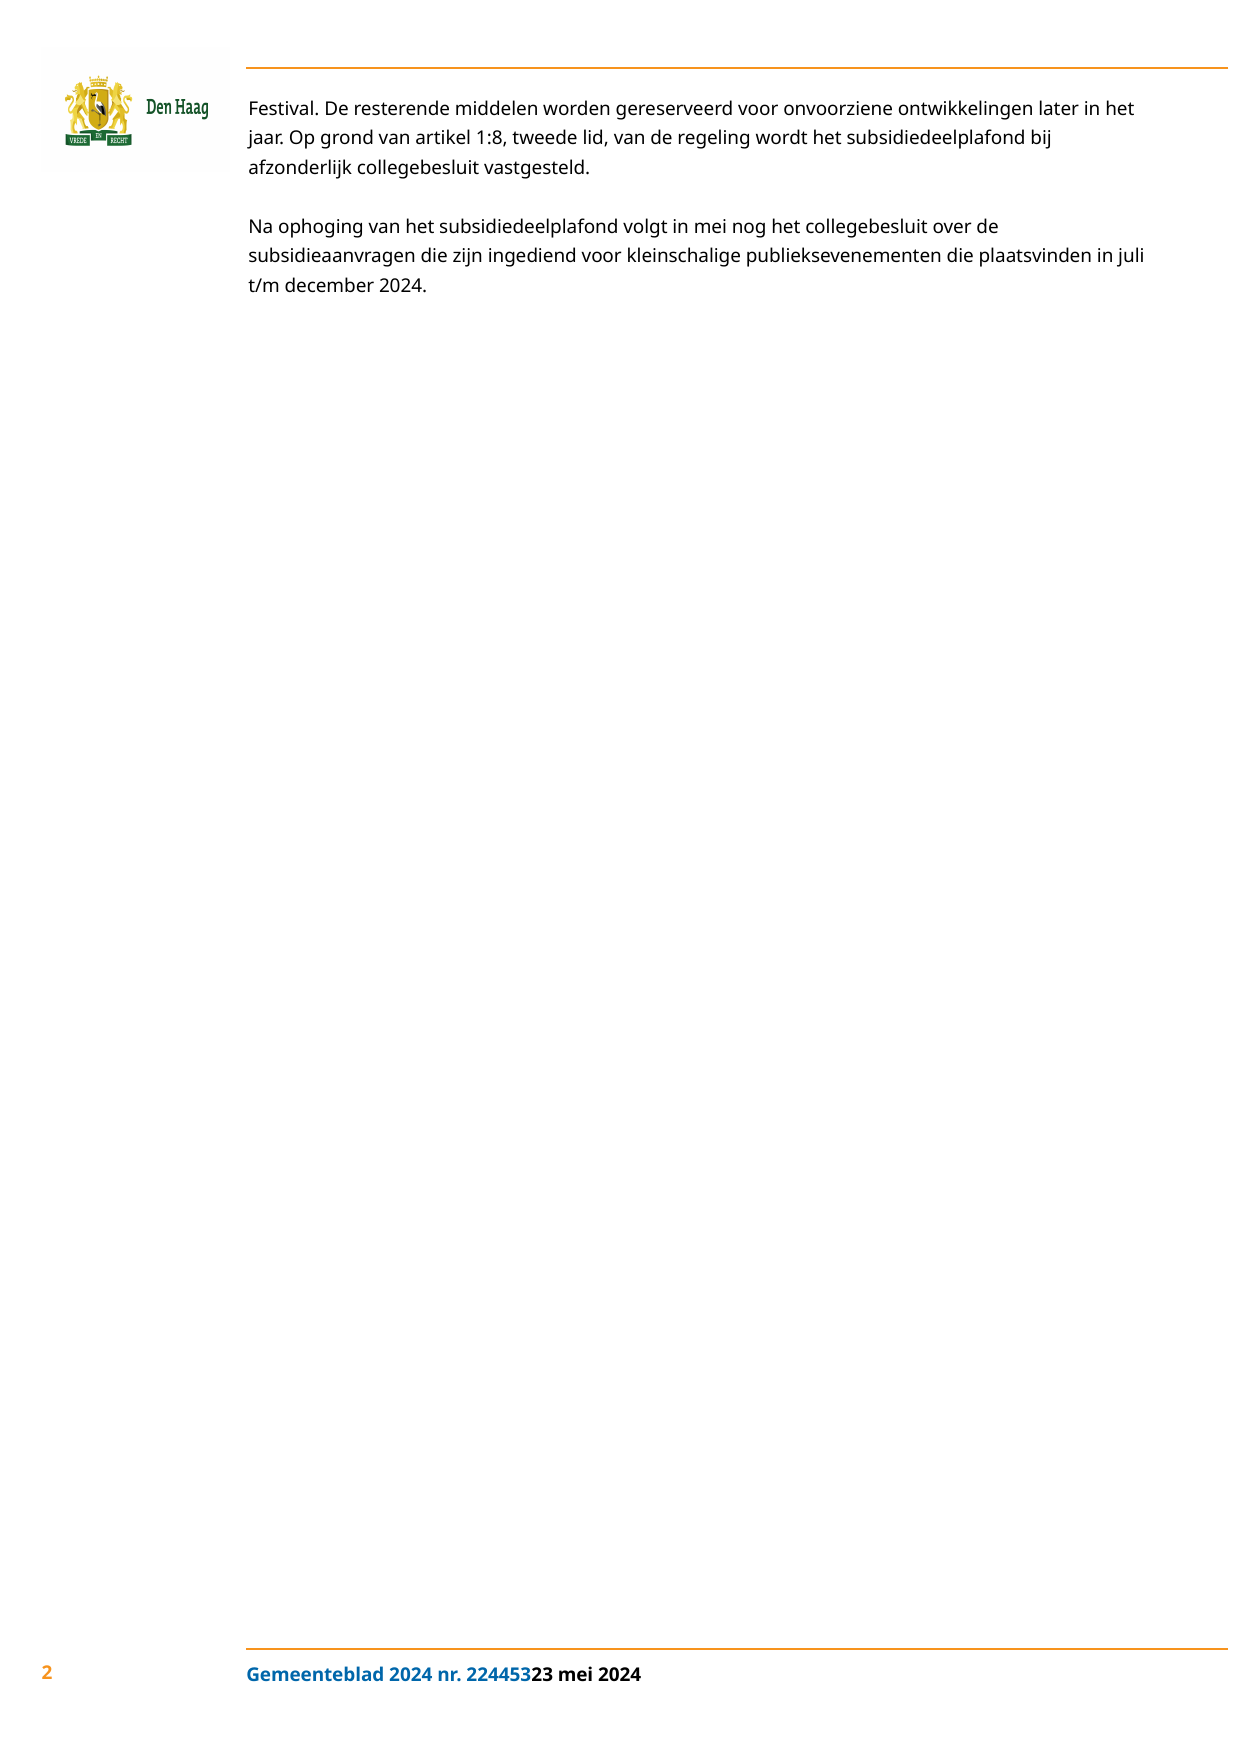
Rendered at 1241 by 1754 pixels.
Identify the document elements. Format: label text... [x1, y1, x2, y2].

text Festival. De resterende middelen worden gereserveerd voor onvoorziene ontwikkelingen later in het jaar. Op grond van artikel 1:8, tweede lid, van de regeling wordt het subsidiedeelplafond bij afzonderlijk collegebesluit vastgesteld. [248, 95, 1152, 180]
text Na ophoging van het subsidiedeelplafond volgt in mei nog het collegebesluit over de subsidieaanvragen die zijn ingediend voor kleinschalige publieksevenementen die plaatsvinden in juli t/m december 2024. [248, 213, 1152, 298]
picture [41, 47, 231, 172]
